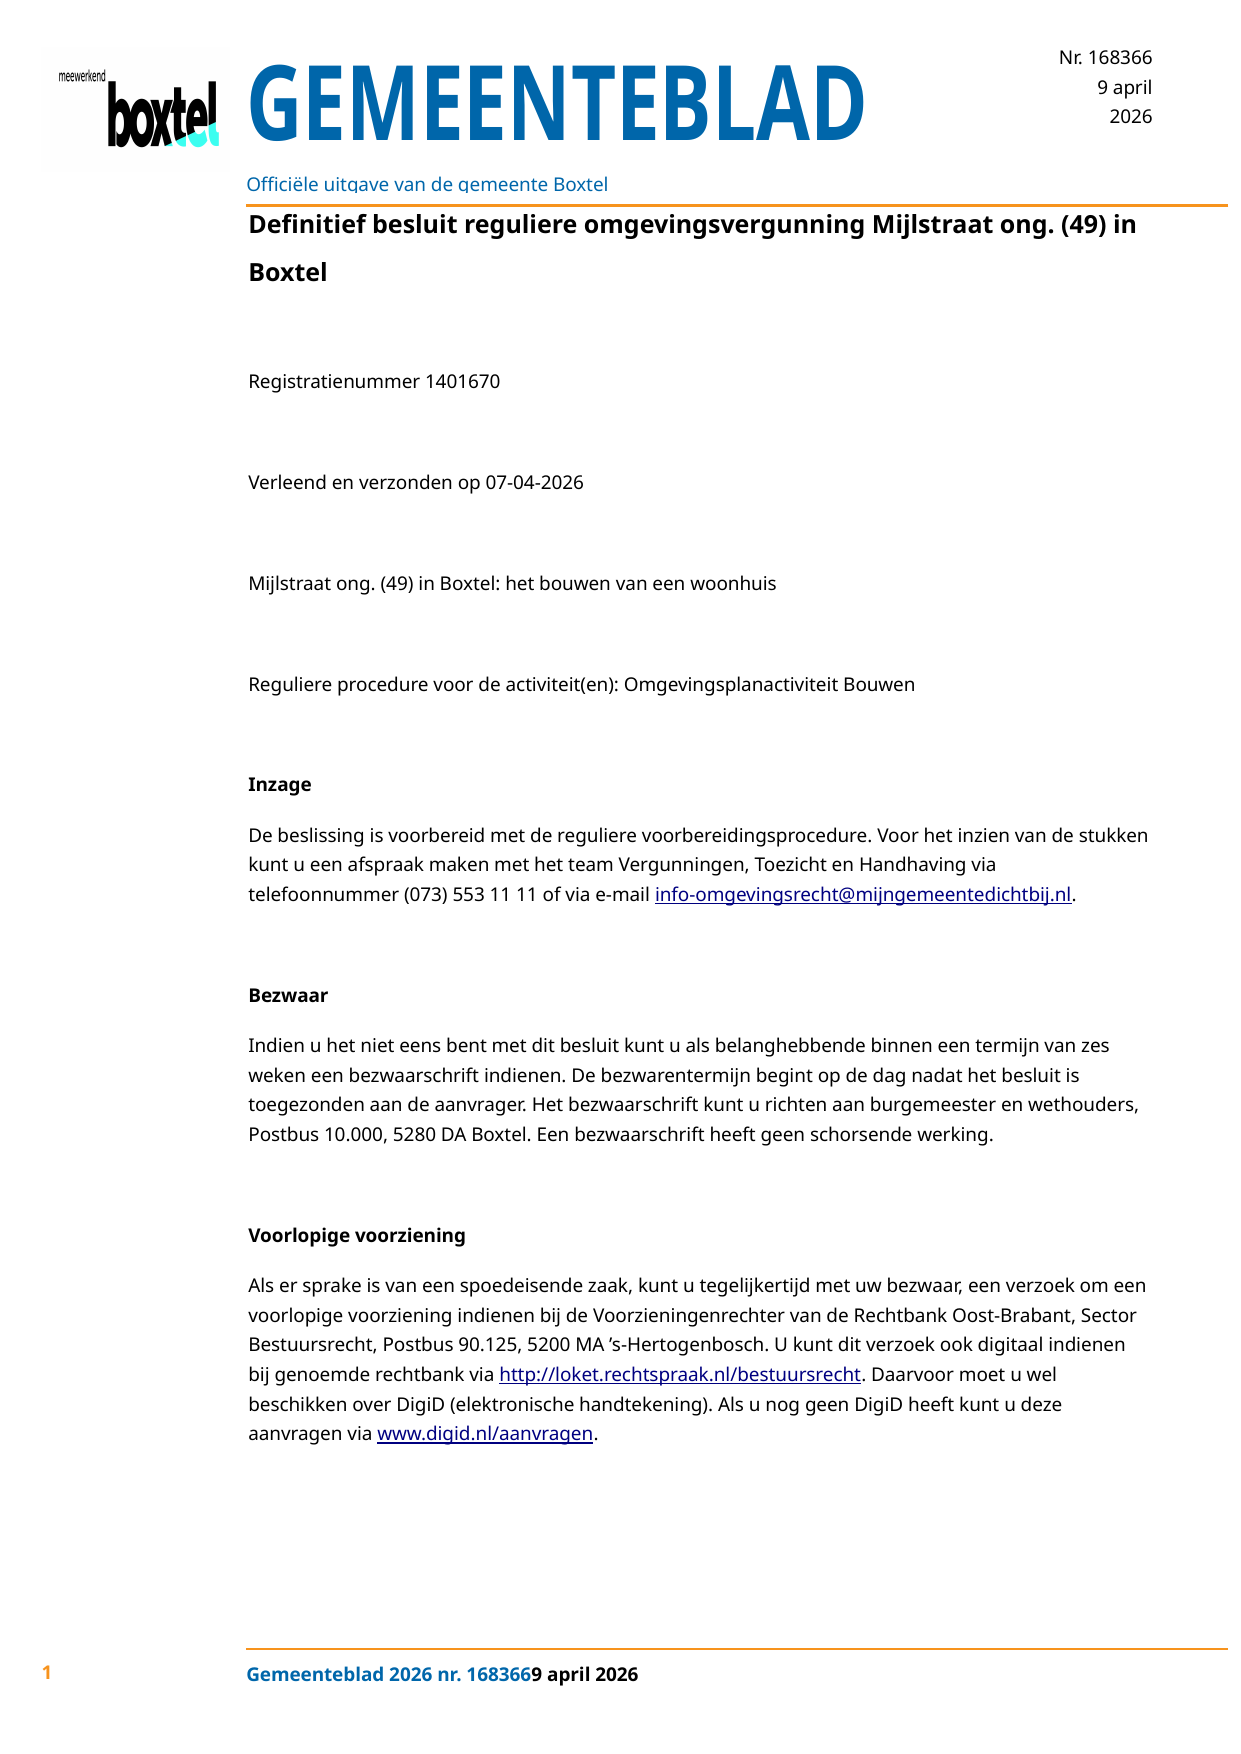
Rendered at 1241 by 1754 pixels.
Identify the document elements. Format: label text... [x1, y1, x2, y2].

text Mijlstraat ong. (49) in Boxtel: het bouwen van een woonhuis [248, 570, 1152, 596]
text Indien u het niet eens bent met dit besluit kunt u als belanghebbende binnen een termijn van zes weken een bezwaarschrift indienen. De bezwarentermijn begint op de dag nadat het besluit is toegezonden aan de aanvrager. Het bezwaarschrift kunt u richten aan burgemeester en wethouders, Postbus 10.000, 5280 DA Boxtel. Een bezwaarschrift heeft geen schorsende werking. [248, 1032, 1152, 1147]
text De beslissing is voorbereid met de reguliere voorbereidingsprocedure. Voor het inzien van de stukken kunt u een afspraak maken met het team Vergunningen, Toezicht en Handhaving via telefoonnummer (073) 553 11 11 of via e-mail info-omgevingsrecht@mijngemeentedichtbij.nl. [248, 822, 1152, 907]
text Reguliere procedure voor de activiteit(en): Omgevingsplanactiviteit Bouwen [248, 671, 1152, 697]
picture [41, 47, 231, 172]
text Voorlopige voorziening [248, 1222, 1152, 1248]
text Registratienummer 1401670 [248, 368, 1152, 394]
text Als er sprake is van een spoedeisende zaak, kunt u tegelijkertijd met uw bezwaar, een verzoek om een voorlopige voorziening indienen bij de Voorzieningenrechter van de Rechtbank Oost-Brabant, Sector Bestuursrecht, Postbus 90.125, 5200 MA ’s-Hertogenbosch. U kunt dit verzoek ook digitaal indienen bij genoemde rechtbank via http://loket.rechtspraak.nl/bestuursrecht. Daarvoor moet u wel beschikken over DigiD (elektronische handtekening). Als u nog geen DigiD heeft kunt u deze aanvragen via www.digid.nl/aanvragen. [248, 1272, 1152, 1446]
text Inzage [248, 772, 1152, 797]
text Definitief besluit reguliere omgevingsvergunning Mijlstraat ong. (49) in Boxtel [248, 207, 1152, 288]
text Bezwaar [248, 982, 1152, 1008]
text Verleend en verzonden op 07-04-2026 [248, 469, 1152, 495]
